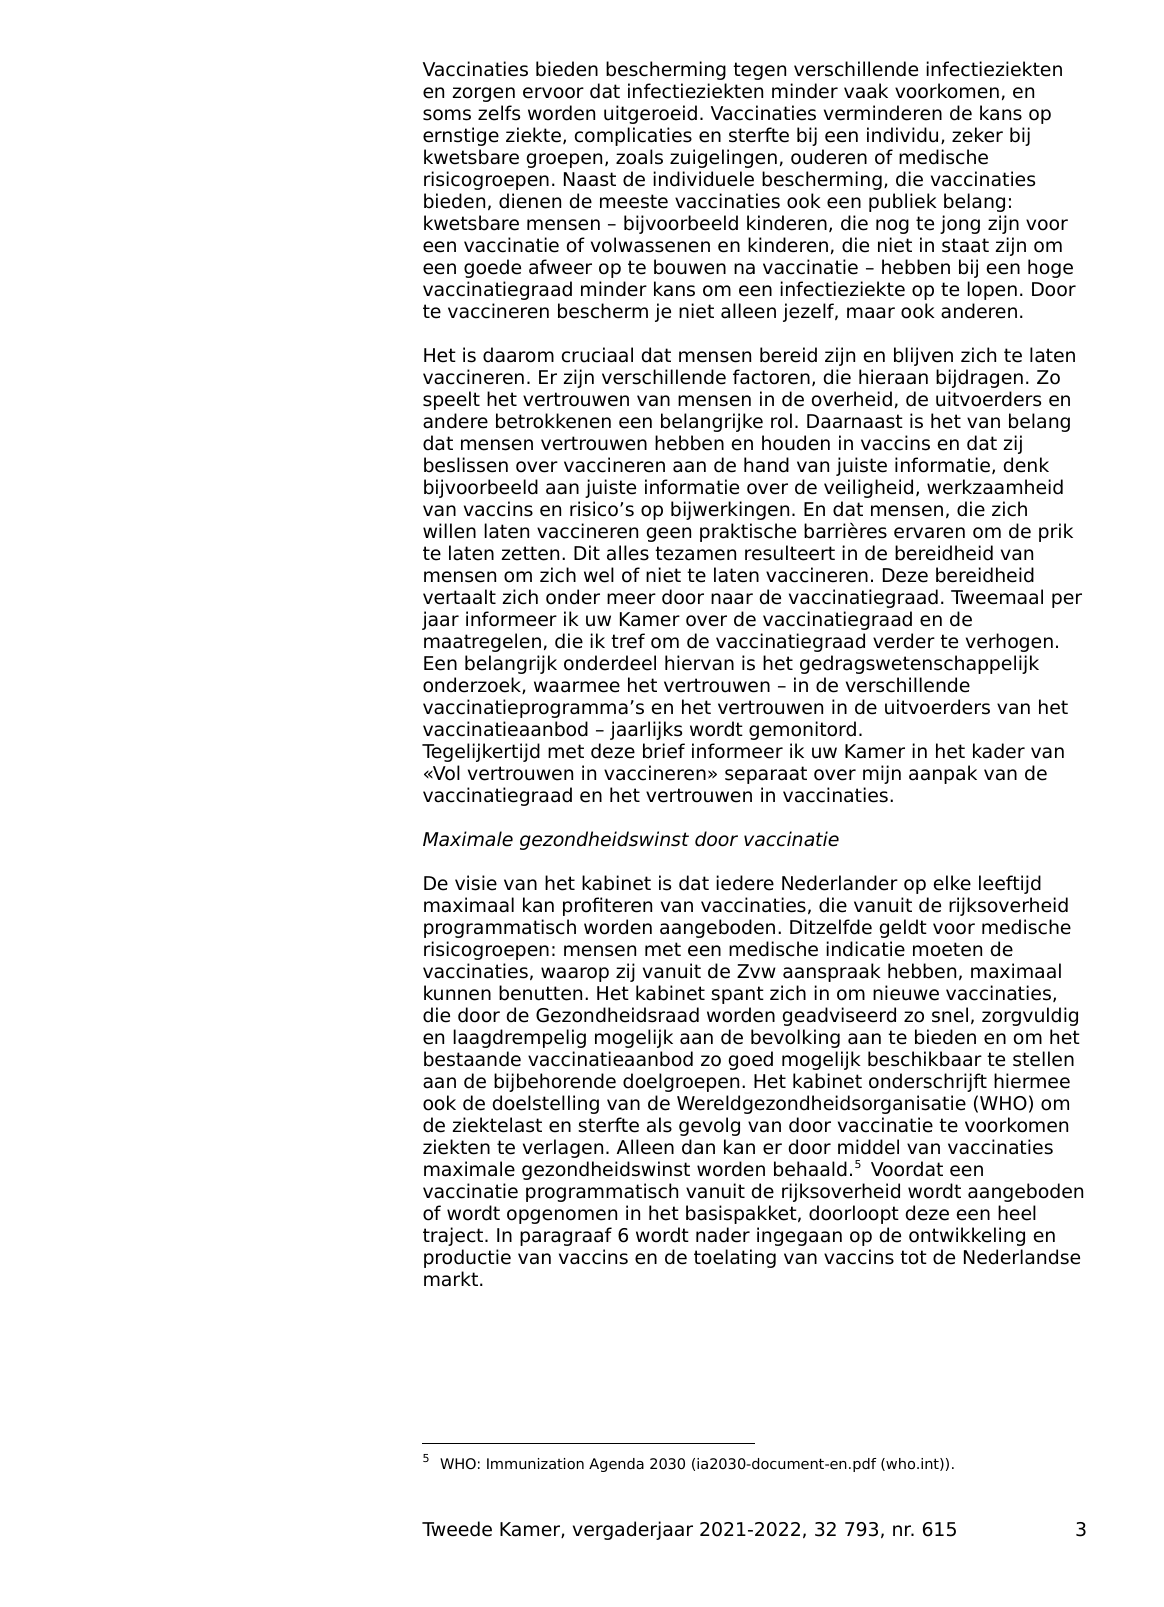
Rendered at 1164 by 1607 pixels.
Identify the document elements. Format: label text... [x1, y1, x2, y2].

text De visie van het kabinet is dat iedere Nederlander op elke leeftijd maximaal kan profiteren van vaccinaties, die vanuit de rijksoverheid programmatisch worden aangeboden. Ditzelfde geldt voor medische risicogroepen: mensen met een medische indicatie moeten de vaccinaties, waarop zij vanuit de Zvw aanspraak hebben, maximaal kunnen benutten. Het kabinet spant zich in om nieuwe vaccinaties, die door de Gezondheidsraad worden geadviseerd zo snel, zorgvuldig en laagdrempelig mogelijk aan de bevolking aan te bieden en om het bestaande vaccinatieaanbod zo goed mogelijk beschikbaar te stellen aan de bijbehorende doelgroepen. Het kabinet onderschrijft hiermee ook de doelstelling van de Wereldgezondheidsorganisatie (WHO) om de ziektelast en sterfte als gevolg van door vaccinatie te voorkomen ziekten te verlagen. Alleen dan kan er door middel van vaccinaties maximale gezondheidswinst worden behaald. Voordat een vaccinatie programmatisch vanuit de rijksoverheid wordt aangeboden of wordt opgenomen in het basispakket, doorloopt deze een heel traject. In paragraaf 6 wordt nader ingegaan op de ontwikkeling en productie van vaccins en de toelating van vaccins tot de Nederlandse markt. [422, 873, 1087, 1291]
subtitle Maximale gezondheidswinst door vaccinatie [422, 829, 1087, 851]
text Het is daarom cruciaal dat mensen bereid zijn en blijven zich te laten vaccineren. Er zijn verschillende factoren, die hieraan bijdragen. Zo speelt het vertrouwen van mensen in de overheid, de uitvoerders en andere betrokkenen een belangrijke rol. Daarnaast is het van belang dat mensen vertrouwen hebben en houden in vaccins en dat zij beslissen over vaccineren aan de hand van juiste informatie, denk bijvoorbeeld aan juiste informatie over de veiligheid, werkzaamheid van vaccins en risico’s op bijwerkingen. En dat mensen, die zich willen laten vaccineren geen praktische barrières ervaren om de prik te laten zetten. Dit alles tezamen resulteert in de bereidheid van mensen om zich wel of niet te laten vaccineren. Deze bereidheid vertaalt zich onder meer door naar de vaccinatiegraad. Tweemaal per jaar informeer ik uw Kamer over de vaccinatiegraad en de maatregelen, die ik tref om de vaccinatiegraad verder te verhogen. Een belangrijk onderdeel hiervan is het gedragswetenschappelijk onderzoek, waarmee het vertrouwen – in de verschillende vaccinatieprogramma’s en het vertrouwen in de uitvoerders van het vaccinatieaanbod – jaarlijks wordt gemonitord. [422, 345, 1087, 741]
text Vaccinaties bieden bescherming tegen verschillende infectieziekten en zorgen ervoor dat infectieziekten minder vaak voorkomen, en soms zelfs worden uitgeroeid. Vaccinaties verminderen de kans op ernstige ziekte, complicaties en sterfte bij een individu, zeker bij kwetsbare groepen, zoals zuigelingen, ouderen of medische risicogroepen. Naast de individuele bescherming, die vaccinaties bieden, dienen de meeste vaccinaties ook een publiek belang: kwetsbare mensen – bijvoorbeeld kinderen, die nog te jong zijn voor een vaccinatie of volwassenen en kinderen, die niet in staat zijn om een goede afweer op te bouwen na vaccinatie – hebben bij een hoge vaccinatiegraad minder kans om een infectieziekte op te lopen. Door te vaccineren bescherm je niet alleen jezelf, maar ook anderen. [422, 59, 1087, 323]
text WHO: Immunization Agenda 2030 (ia2030-document-en.pdf (who.int)). [422, 1452, 1087, 1474]
text Tegelijkertijd met deze brief informeer ik uw Kamer in het kader van «Vol vertrouwen in vaccineren» separaat over mijn aanpak van de vaccinatiegraad en het vertrouwen in vaccinaties. [422, 741, 1087, 807]
